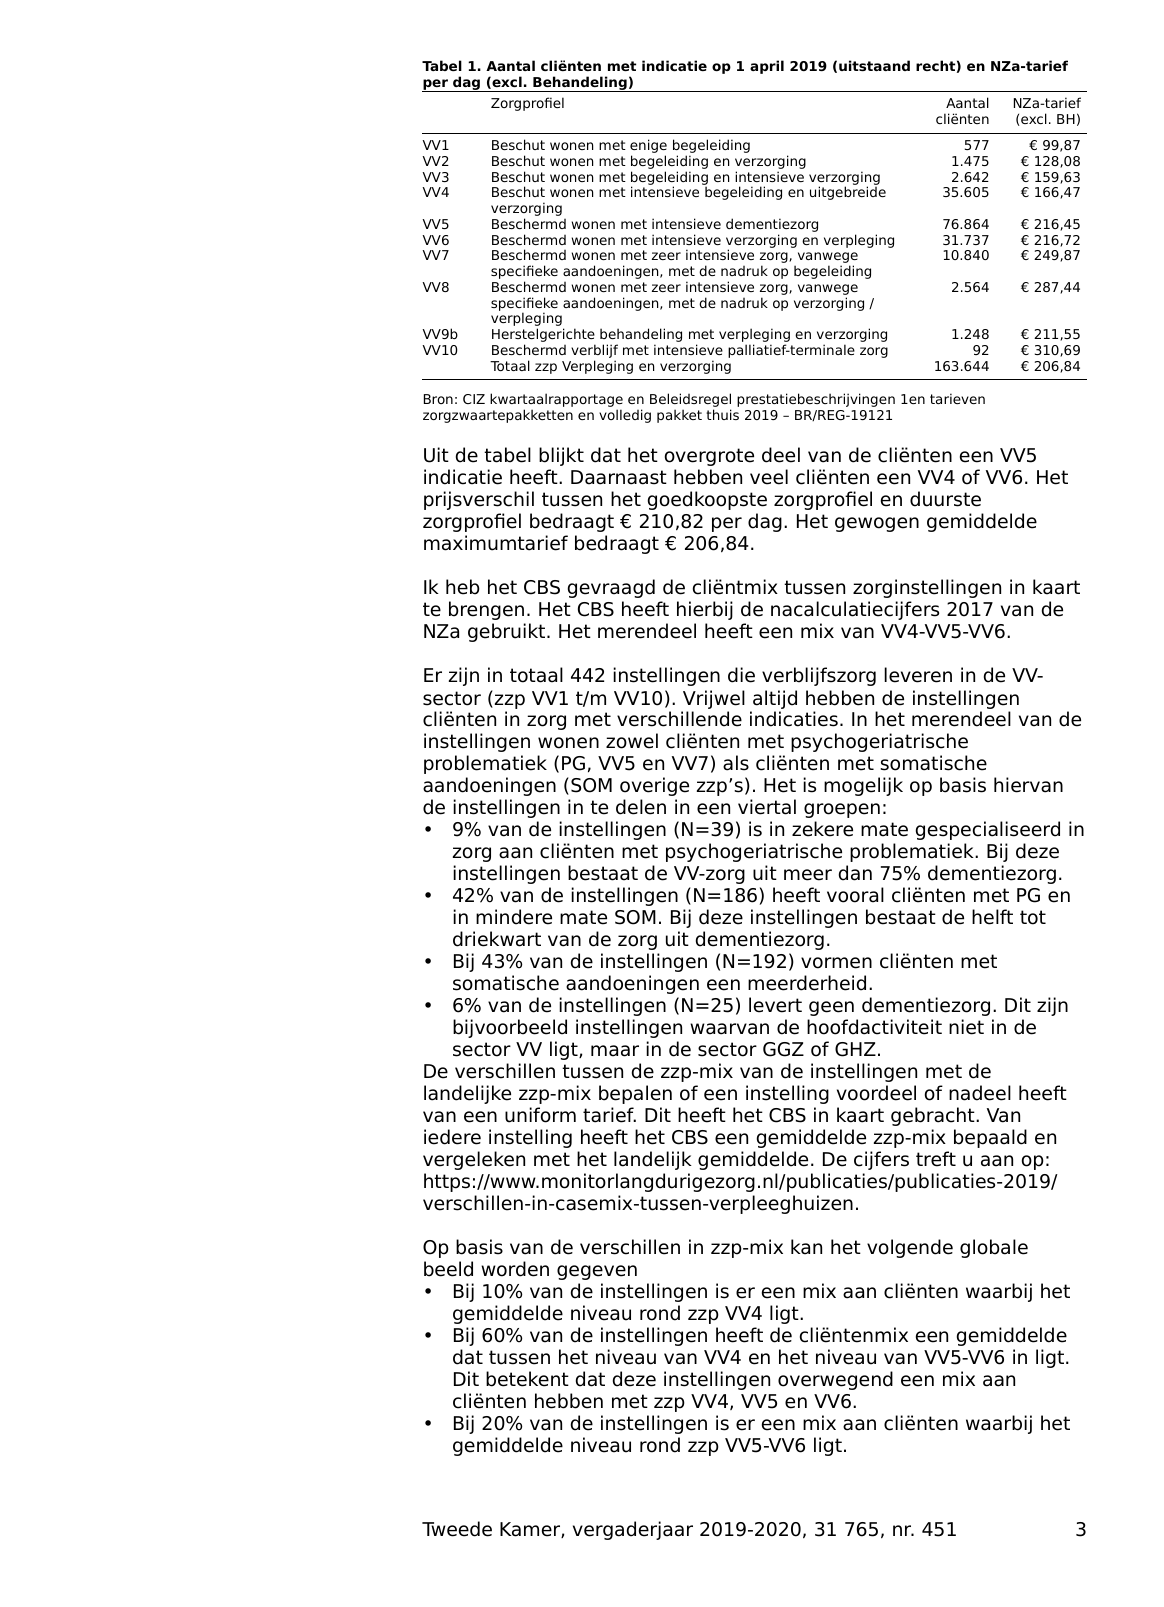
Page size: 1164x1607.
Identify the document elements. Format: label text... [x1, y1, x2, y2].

table_cell Totaal zzp Verpleging en verzorging [485, 358, 904, 379]
text De verschillen tussen de zzp-mix van de instellingen met de landelijke zzp-mix bepalen of een instelling voordeel of nadeel heeft van een uniform tarief. Dit heeft het CBS in kaart gebracht. Van iedere instelling heeft het CBS een gemiddelde zzp-mix bepaald en vergeleken met het landelijk gemiddelde. De cijfers treft u aan op: https://www.monitorlangdurigezorg.nl/publicaties/publicaties-2019/verschillen-in-casemix-tussen-verpleeghuizen. [422, 1061, 1087, 1215]
table_cell VV1 [422, 134, 485, 154]
table_cell Zorgprofiel [485, 92, 904, 132]
table_cell Beschermd verblijf met intensieve palliatief-terminale zorg [485, 343, 904, 358]
table_cell € 99,87 [995, 134, 1087, 154]
table_cell Aantal cliënten [904, 92, 995, 132]
table_cell € 166,47 [995, 185, 1087, 217]
table_cell [422, 92, 485, 132]
table_cell NZa-tarief (excl. BH) [995, 92, 1087, 132]
table_cell 92 [904, 343, 995, 358]
table_cell 2.642 [904, 170, 995, 185]
table_cell Beschermd wonen met intensieve dementiezorg [485, 217, 904, 232]
table_cell VV2 [422, 154, 485, 169]
table_cell VV3 [422, 170, 485, 185]
text • 42% van de instellingen (N=186) heeft vooral cliënten met PG en in mindere mate SOM. Bij deze instellingen bestaat de helft tot driekwart van de zorg uit dementiezorg. [422, 885, 1087, 951]
table_cell € 216,45 [995, 217, 1087, 232]
table_cell € 249,87 [995, 248, 1087, 280]
table_cell VV8 [422, 280, 485, 327]
table_cell € 287,44 [995, 280, 1087, 327]
text Uit de tabel blijkt dat het overgrote deel van de cliënten een VV5 indicatie heeft. Daarnaast hebben veel cliënten een VV4 of VV6. Het prijsverschil tussen het goedkoopste zorgprofiel en duurste zorgprofiel bedraagt € 210,82 per dag. Het gewogen gemiddelde maximumtarief bedraagt € 206,84. [422, 445, 1087, 555]
table_cell 76.864 [904, 217, 995, 232]
text • Bij 60% van de instellingen heeft de cliëntenmix een gemiddelde dat tussen het niveau van VV4 en het niveau van VV5-VV6 in ligt. Dit betekent dat deze instellingen overwegend een mix aan cliënten hebben met zzp VV4, VV5 en VV6. [422, 1325, 1087, 1413]
table_cell VV9b [422, 327, 485, 343]
table_cell Beschermd wonen met intensieve verzorging en verpleging [485, 233, 904, 248]
table_cell VV10 [422, 343, 485, 358]
text Er zijn in totaal 442 instellingen die verblijfszorg leveren in de VV-sector (zzp VV1 t/m VV10). Vrijwel altijd hebben de instellingen cliënten in zorg met verschillende indicaties. In het merendeel van de instellingen wonen zowel cliënten met psychogeriatrische problematiek (PG, VV5 en VV7) als cliënten met somatische aandoeningen (SOM overige zzp’s). Het is mogelijk op basis hiervan de instellingen in te delen in een viertal groepen: [422, 665, 1087, 819]
table_cell 1.248 [904, 327, 995, 343]
table_cell VV4 [422, 185, 485, 217]
table_cell 35.605 [904, 185, 995, 217]
table_cell € 206,84 [995, 358, 1087, 379]
table_cell VV7 [422, 248, 485, 280]
table_cell VV5 [422, 217, 485, 232]
table_cell € 310,69 [995, 343, 1087, 358]
text • Bij 20% van de instellingen is er een mix aan cliënten waarbij het gemiddelde niveau rond zzp VV5-VV6 ligt. [422, 1413, 1087, 1457]
text Op basis van de verschillen in zzp-mix kan het volgende globale beeld worden gegeven [422, 1237, 1087, 1281]
table_cell € 216,72 [995, 233, 1087, 248]
table_cell [422, 358, 485, 379]
table_cell 577 [904, 134, 995, 154]
text • Bij 10% van de instellingen is er een mix aan cliënten waarbij het gemiddelde niveau rond zzp VV4 ligt. [422, 1281, 1087, 1325]
table_cell VV6 [422, 233, 485, 248]
table_cell 163.644 [904, 358, 995, 379]
text • 6% van de instellingen (N=25) levert geen dementiezorg. Dit zijn bijvoorbeeld instellingen waarvan de hoofdactiviteit niet in de sector VV ligt, maar in de sector GGZ of GHZ. [422, 995, 1087, 1061]
table_cell € 159,63 [995, 170, 1087, 185]
text Ik heb het CBS gevraagd de cliëntmix tussen zorginstellingen in kaart te brengen. Het CBS heeft hierbij de nacalculatiecijfers 2017 van de NZa gebruikt. Het merendeel heeft een mix van VV4-VV5-VV6. [422, 577, 1087, 643]
table_cell Beschut wonen met enige begeleiding [485, 134, 904, 154]
table_cell 10.840 [904, 248, 995, 280]
table_cell € 128,08 [995, 154, 1087, 169]
text • Bij 43% van de instellingen (N=192) vormen cliënten met somatische aandoeningen een meerderheid. [422, 951, 1087, 995]
table_cell Beschut wonen met begeleiding en verzorging [485, 154, 904, 169]
table_cell 2.564 [904, 280, 995, 327]
text • 9% van de instellingen (N=39) is in zekere mate gespecialiseerd in zorg aan cliënten met psychogeriatrische problematiek. Bij deze instellingen bestaat de VV-zorg uit meer dan 75% dementiezorg. [422, 819, 1087, 885]
table_cell 1.475 [904, 154, 995, 169]
table_header Tabel 1. Aantal cliënten met indicatie op 1 april 2019 (uitstaand recht) en NZa-tarief per dag (excl. Behandeling) [422, 59, 1087, 91]
table_cell € 211,55 [995, 327, 1087, 343]
table_cell Beschut wonen met begeleiding en intensieve verzorging [485, 170, 904, 185]
table_cell Herstelgerichte behandeling met verpleging en verzorging [485, 327, 904, 343]
table_cell 31.737 [904, 233, 995, 248]
table_cell Beschermd wonen met zeer intensieve zorg, vanwege specifieke aandoeningen, met de nadruk op begeleiding [485, 248, 904, 280]
table_cell Beschut wonen met intensieve begeleiding en uitgebreide verzorging [485, 185, 904, 217]
table_cell Bron: CIZ kwartaalrapportage en Beleidsregel prestatiebeschrijvingen 1en tarieven zorgzwaartepakketten en volledig pakket thuis 2019 – BR/REG-19121 [422, 380, 1087, 423]
table_cell Beschermd wonen met zeer intensieve zorg, vanwege specifieke aandoeningen, met de nadruk op verzorging / verpleging [485, 280, 904, 327]
